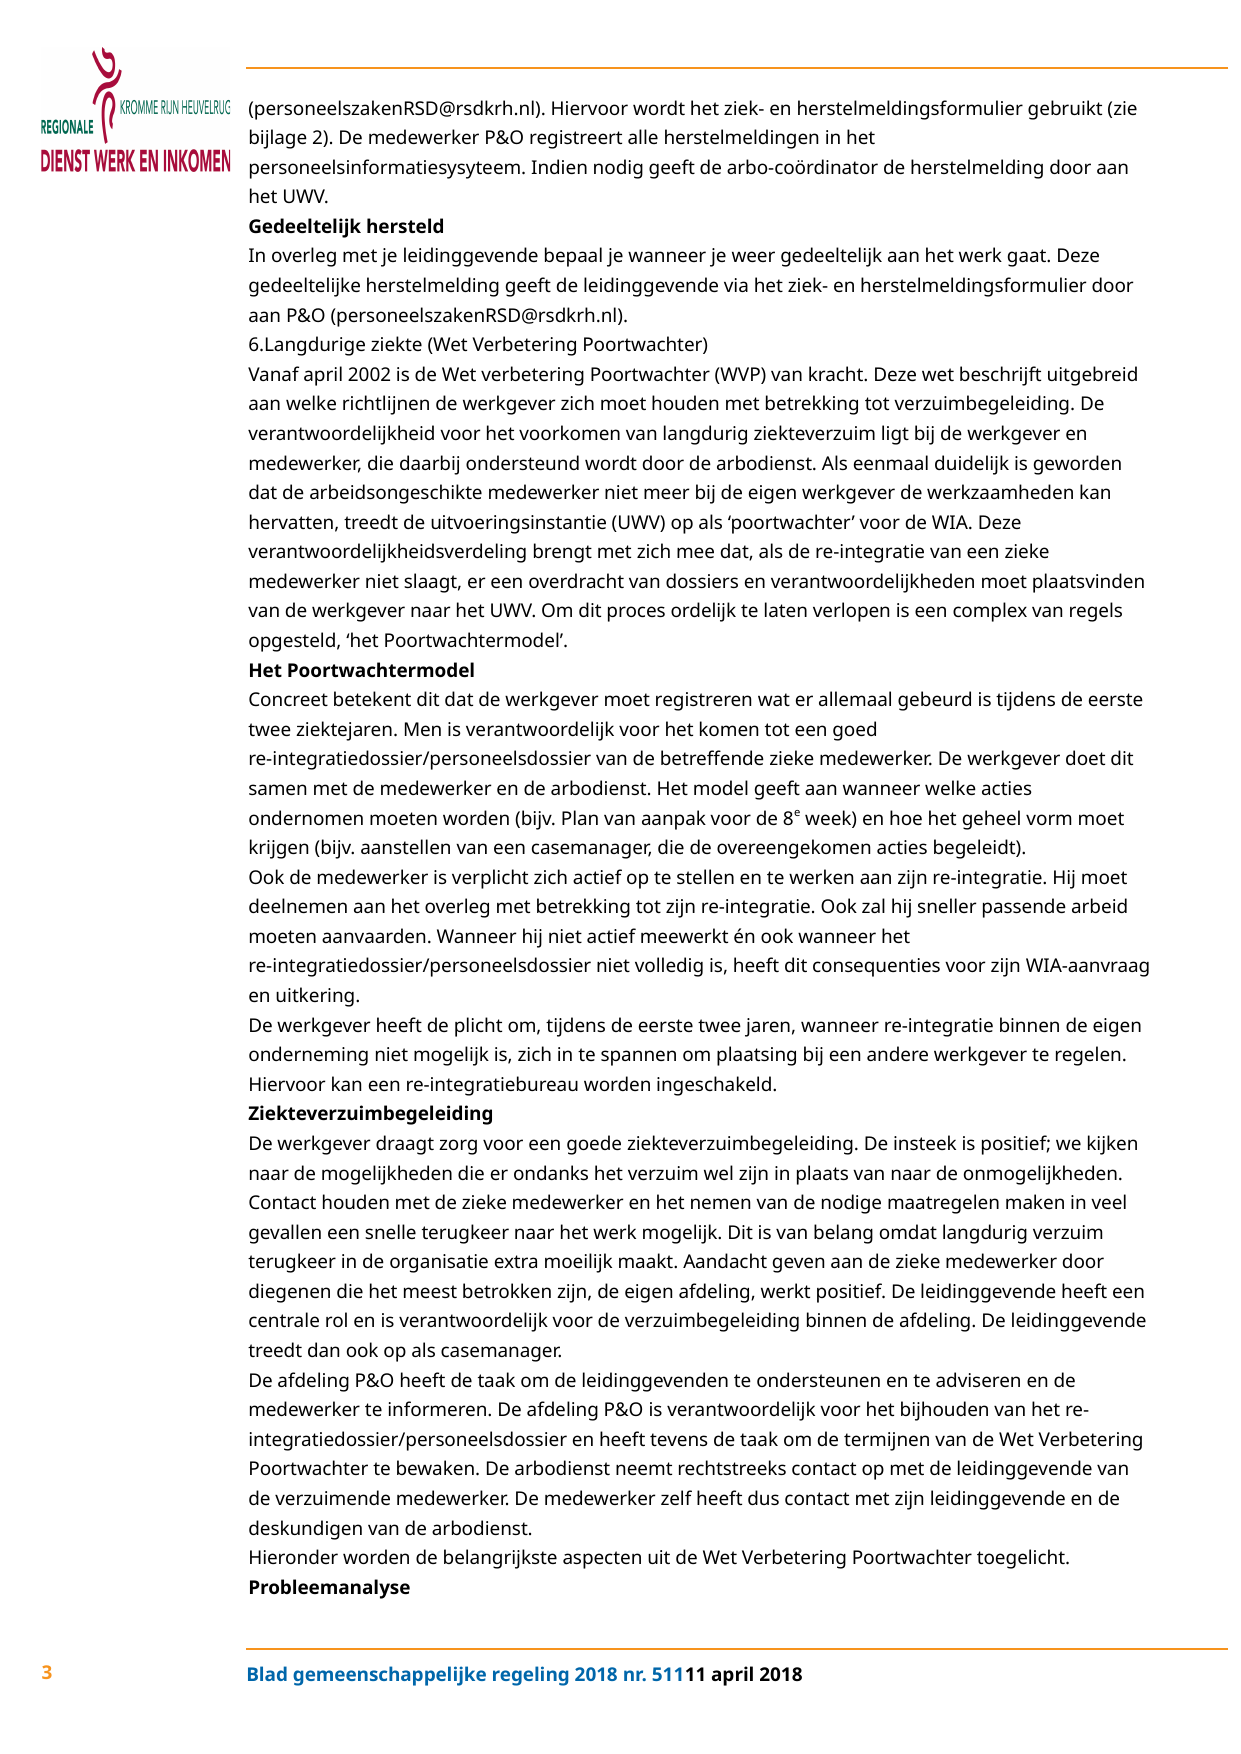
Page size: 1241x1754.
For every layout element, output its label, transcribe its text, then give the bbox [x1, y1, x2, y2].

text 6.Langdurige ziekte (Wet Verbetering Poortwachter) [248, 331, 1152, 357]
text Concreet betekent dit dat de werkgever moet registreren wat er allemaal gebeurd is tijdens de eerste twee ziektejaren. Men is verantwoordelijk voor het komen tot een goed re-integratiedossier/personeelsdossier van de betreffende zieke medewerker. De werkgever doet dit samen met de medewerker en de arbodienst. Het model geeft aan wanneer welke acties ondernomen moeten worden (bijv. Plan van aanpak voor de 8e week) en hoe het geheel vorm moet krijgen (bijv. aanstellen van een casemanager, die de overeengekomen acties begeleidt). [248, 686, 1152, 860]
text Ook de medewerker is verplicht zich actief op te stellen en te werken aan zijn re-integratie. Hij moet deelnemen aan het overleg met betrekking tot zijn re-integratie. Ook zal hij sneller passende arbeid moeten aanvaarden. Wanneer hij niet actief meewerkt én ook wanneer het re-integratiedossier/personeelsdossier niet volledig is, heeft dit consequenties voor zijn WIA-aanvraag en uitkering. [248, 864, 1152, 1008]
text Hieronder worden de belangrijkste aspecten uit de Wet Verbetering Poortwachter toegelicht. [248, 1544, 1152, 1570]
text Probleemanalyse [248, 1574, 1152, 1600]
text In overleg met je leidinggevende bepaal je wanneer je weer gedeeltelijk aan het werk gaat. Deze gedeeltelijke herstelmelding geeft de leidinggevende via het ziek- en herstelmeldingsformulier door aan P&O (personeelszakenRSD@rsdkrh.nl). [248, 243, 1152, 328]
text Het Poortwachtermodel [248, 657, 1152, 683]
text Gedeeltelijk hersteld [248, 213, 1152, 239]
text De afdeling P&O heeft de taak om de leidinggevenden te ondersteunen en te adviseren en de medewerker te informeren. De afdeling P&O is verantwoordelijk voor het bijhouden van het re-integratiedossier/personeelsdossier en heeft tevens de taak om de termijnen van de Wet Verbetering Poortwachter te bewaken. De arbodienst neemt rechtstreeks contact op met de leidinggevende van de verzuimende medewerker. De medewerker zelf heeft dus contact met zijn leidinggevende en de deskundigen van de arbodienst. [248, 1367, 1152, 1541]
picture [41, 47, 231, 172]
text De werkgever draagt zorg voor een goede ziekteverzuimbegeleiding. De insteek is positief; we kijken naar de mogelijkheden die er ondanks het verzuim wel zijn in plaats van naar de onmogelijkheden. Contact houden met de zieke medewerker en het nemen van de nodige maatregelen maken in veel gevallen een snelle terugkeer naar het werk mogelijk. Dit is van belang omdat langdurig verzuim terugkeer in de organisatie extra moeilijk maakt. Aandacht geven aan de zieke medewerker door diegenen die het meest betrokken zijn, de eigen afdeling, werkt positief. De leidinggevende heeft een centrale rol en is verantwoordelijk voor de verzuimbegeleiding binnen de afdeling. De leidinggevende treedt dan ook op als casemanager. [248, 1130, 1152, 1363]
text (personeelszakenRSD@rsdkrh.nl). Hiervoor wordt het ziek- en herstelmeldingsformulier gebruikt (zie bijlage 2). De medewerker P&O registreert alle herstelmeldingen in het personeelsinformatiesysyteem. Indien nodig geeft de arbo-coördinator de herstelmelding door aan het UWV. [248, 95, 1152, 209]
text Vanaf april 2002 is de Wet verbetering Poortwachter (WVP) van kracht. Deze wet beschrijft uitgebreid aan welke richtlijnen de werkgever zich moet houden met betrekking tot verzuimbegeleiding. De verantwoordelijkheid voor het voorkomen van langdurig ziekteverzuim ligt bij de werkgever en medewerker, die daarbij ondersteund wordt door de arbodienst. Als eenmaal duidelijk is geworden dat de arbeidsongeschikte medewerker niet meer bij de eigen werkgever de werkzaamheden kan hervatten, treedt de uitvoeringsinstantie (UWV) op als ‘poortwachter’ voor de WIA. Deze verantwoordelijkheidsverdeling brengt met zich mee dat, als de re-integratie van een zieke medewerker niet slaagt, er een overdracht van dossiers en verantwoordelijkheden moet plaatsvinden van de werkgever naar het UWV. Om dit proces ordelijk te laten verlopen is een complex van regels opgesteld, ‘het Poortwachtermodel’. [248, 361, 1152, 653]
text De werkgever heeft de plicht om, tijdens de eerste twee jaren, wanneer re-integratie binnen de eigen onderneming niet mogelijk is, zich in te spannen om plaatsing bij een andere werkgever te regelen. Hiervoor kan een re-integratiebureau worden ingeschakeld. [248, 1012, 1152, 1097]
text Ziekteverzuimbegeleiding [248, 1101, 1152, 1126]
